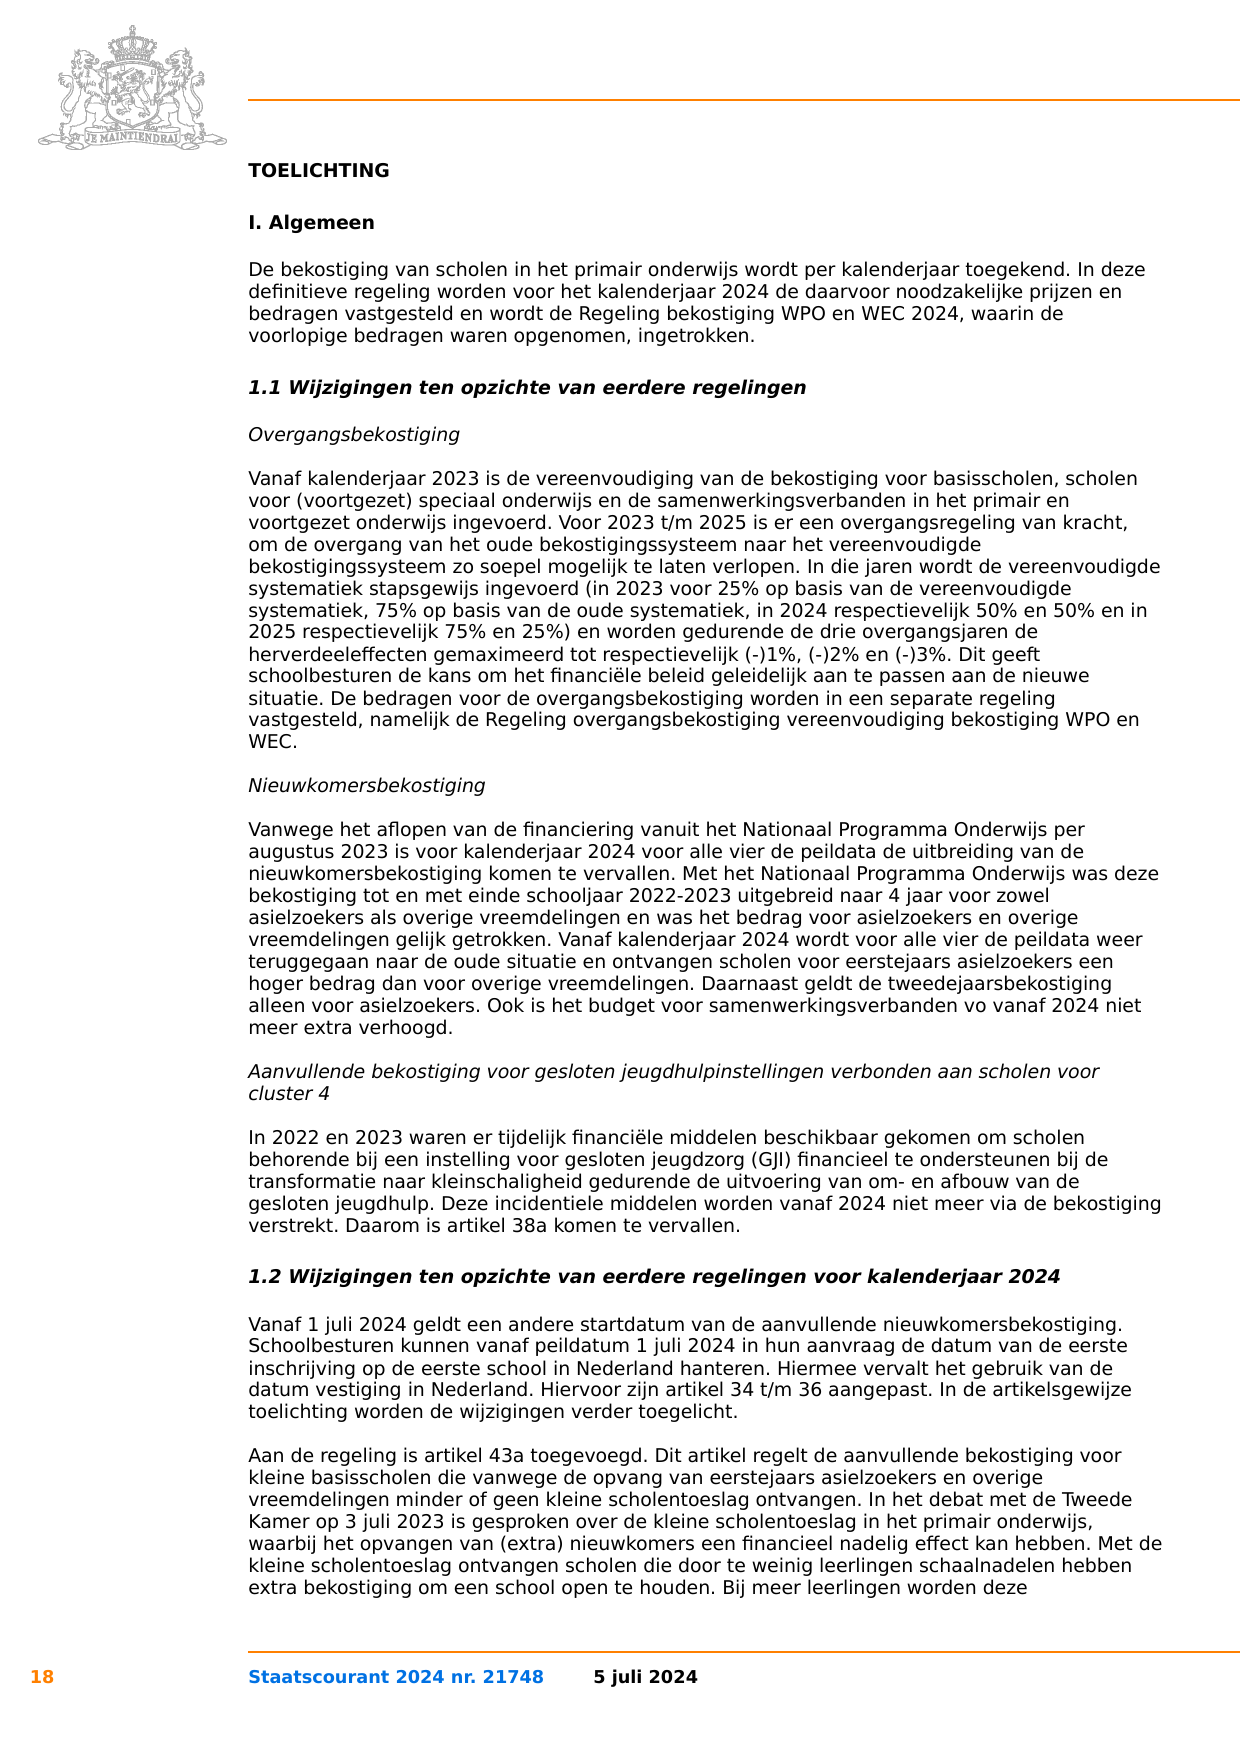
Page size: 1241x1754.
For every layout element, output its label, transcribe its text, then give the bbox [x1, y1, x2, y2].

subtitle 1.2 Wijzigingen ten opzichte van eerdere regelingen voor kalenderjaar 2024 [248, 1266, 1163, 1288]
subtitle Nieuwkomersbekostiging [248, 775, 1163, 797]
text In 2022 en 2023 waren er tijdelijk financiële middelen beschikbaar gekomen om scholen behorende bij een instelling voor gesloten jeugdzorg (GJI) financieel te ondersteunen bij de transformatie naar kleinschaligheid gedurende de uitvoering van om- en afbouw van de gesloten jeugdhulp. Deze incidentiele middelen worden vanaf 2024 niet meer via de bekostiging verstrekt. Daarom is artikel 38a komen te vervallen. [248, 1127, 1163, 1236]
subtitle Aanvullende bekostiging voor gesloten jeugdhulpinstellingen verbonden aan scholen voor cluster 4 [248, 1061, 1163, 1105]
subtitle Overgangsbekostiging [248, 424, 1163, 446]
text Aan de regeling is artikel 43a toegevoegd. Dit artikel regelt de aanvullende bekostiging voor kleine basisscholen die vanwege de opvang van eerstejaars asielzoekers en overige vreemdelingen minder of geen kleine scholentoeslag ontvangen. In het debat met de Tweede Kamer op 3 juli 2023 is gesproken over de kleine scholentoeslag in het primair onderwijs, waarbij het opvangen van (extra) nieuwkomers een financieel nadelig effect kan hebben. Met de kleine scholentoeslag ontvangen scholen die door te weinig leerlingen schaalnadelen hebben extra bekostiging om een school open te houden. Bij meer leerlingen worden deze [248, 1445, 1163, 1599]
text Vanwege het aflopen van de financiering vanuit het Nationaal Programma Onderwijs per augustus 2023 is voor kalenderjaar 2024 voor alle vier de peildata de uitbreiding van de nieuwkomersbekostiging komen te vervallen. Met het Nationaal Programma Onderwijs was deze bekostiging tot en met einde schooljaar 2022-2023 uitgebreid naar 4 jaar voor zowel asielzoekers als overige vreemdelingen en was het bedrag voor asielzoekers en overige vreemdelingen gelijk getrokken. Vanaf kalenderjaar 2024 wordt voor alle vier de peildata weer teruggegaan naar de oude situatie en ontvangen scholen voor eerstejaars asielzoekers een hoger bedrag dan voor overige vreemdelingen. Daarnaast geldt de tweedejaarsbekostiging alleen voor asielzoekers. Ook is het budget voor samenwerkingsverbanden vo vanaf 2024 niet meer extra verhoogd. [248, 819, 1163, 1039]
subtitle TOELICHTING [248, 160, 1163, 182]
text Vanaf 1 juli 2024 geldt een andere startdatum van de aanvullende nieuwkomersbekostiging. Schoolbesturen kunnen vanaf peildatum 1 juli 2024 in hun aanvraag de datum van de eerste inschrijving op de eerste school in Nederland hanteren. Hiermee vervalt het gebruik van de datum vestiging in Nederland. Hiervoor zijn artikel 34 t/m 36 aangepast. In de artikelsgewijze toelichting worden de wijzigingen verder toegelicht. [248, 1313, 1163, 1423]
text De bekostiging van scholen in het primair onderwijs wordt per kalenderjaar toegekend. In deze definitieve regeling worden voor het kalenderjaar 2024 de daarvoor noodzakelijke prijzen en bedragen vastgesteld en wordt de Regeling bekostiging WPO en WEC 2024, waarin de voorlopige bedragen waren opgenomen, ingetrokken. [248, 259, 1163, 347]
subtitle 1.1 Wijzigingen ten opzichte van eerdere regelingen [248, 377, 1163, 399]
text Vanaf kalenderjaar 2023 is de vereenvoudiging van de bekostiging voor basisscholen, scholen voor (voortgezet) speciaal onderwijs en de samenwerkingsverbanden in het primair en voortgezet onderwijs ingevoerd. Voor 2023 t/m 2025 is er een overgangsregeling van kracht, om de overgang van het oude bekostigingssysteem naar het vereenvoudigde bekostigingssysteem zo soepel mogelijk te laten verlopen. In die jaren wordt de vereenvoudigde systematiek stapsgewijs ingevoerd (in 2023 voor 25% op basis van de vereenvoudigde systematiek, 75% op basis van de oude systematiek, in 2024 respectievelijk 50% en 50% en in 2025 respectievelijk 75% en 25%) en worden gedurende de drie overgangsjaren de herverdeeleffecten gemaximeerd tot respectievelijk (-)1%, (-)2% en (-)3%. Dit geeft schoolbesturen de kans om het financiële beleid geleidelijk aan te passen aan de nieuwe situatie. De bedragen voor de overgangsbekostiging worden in een separate regeling vastgesteld, namelijk de Regeling overgangsbekostiging vereenvoudiging bekostiging WPO en WEC. [248, 468, 1163, 753]
picture [38, 25, 227, 150]
subtitle I. Algemeen [248, 212, 1163, 234]
